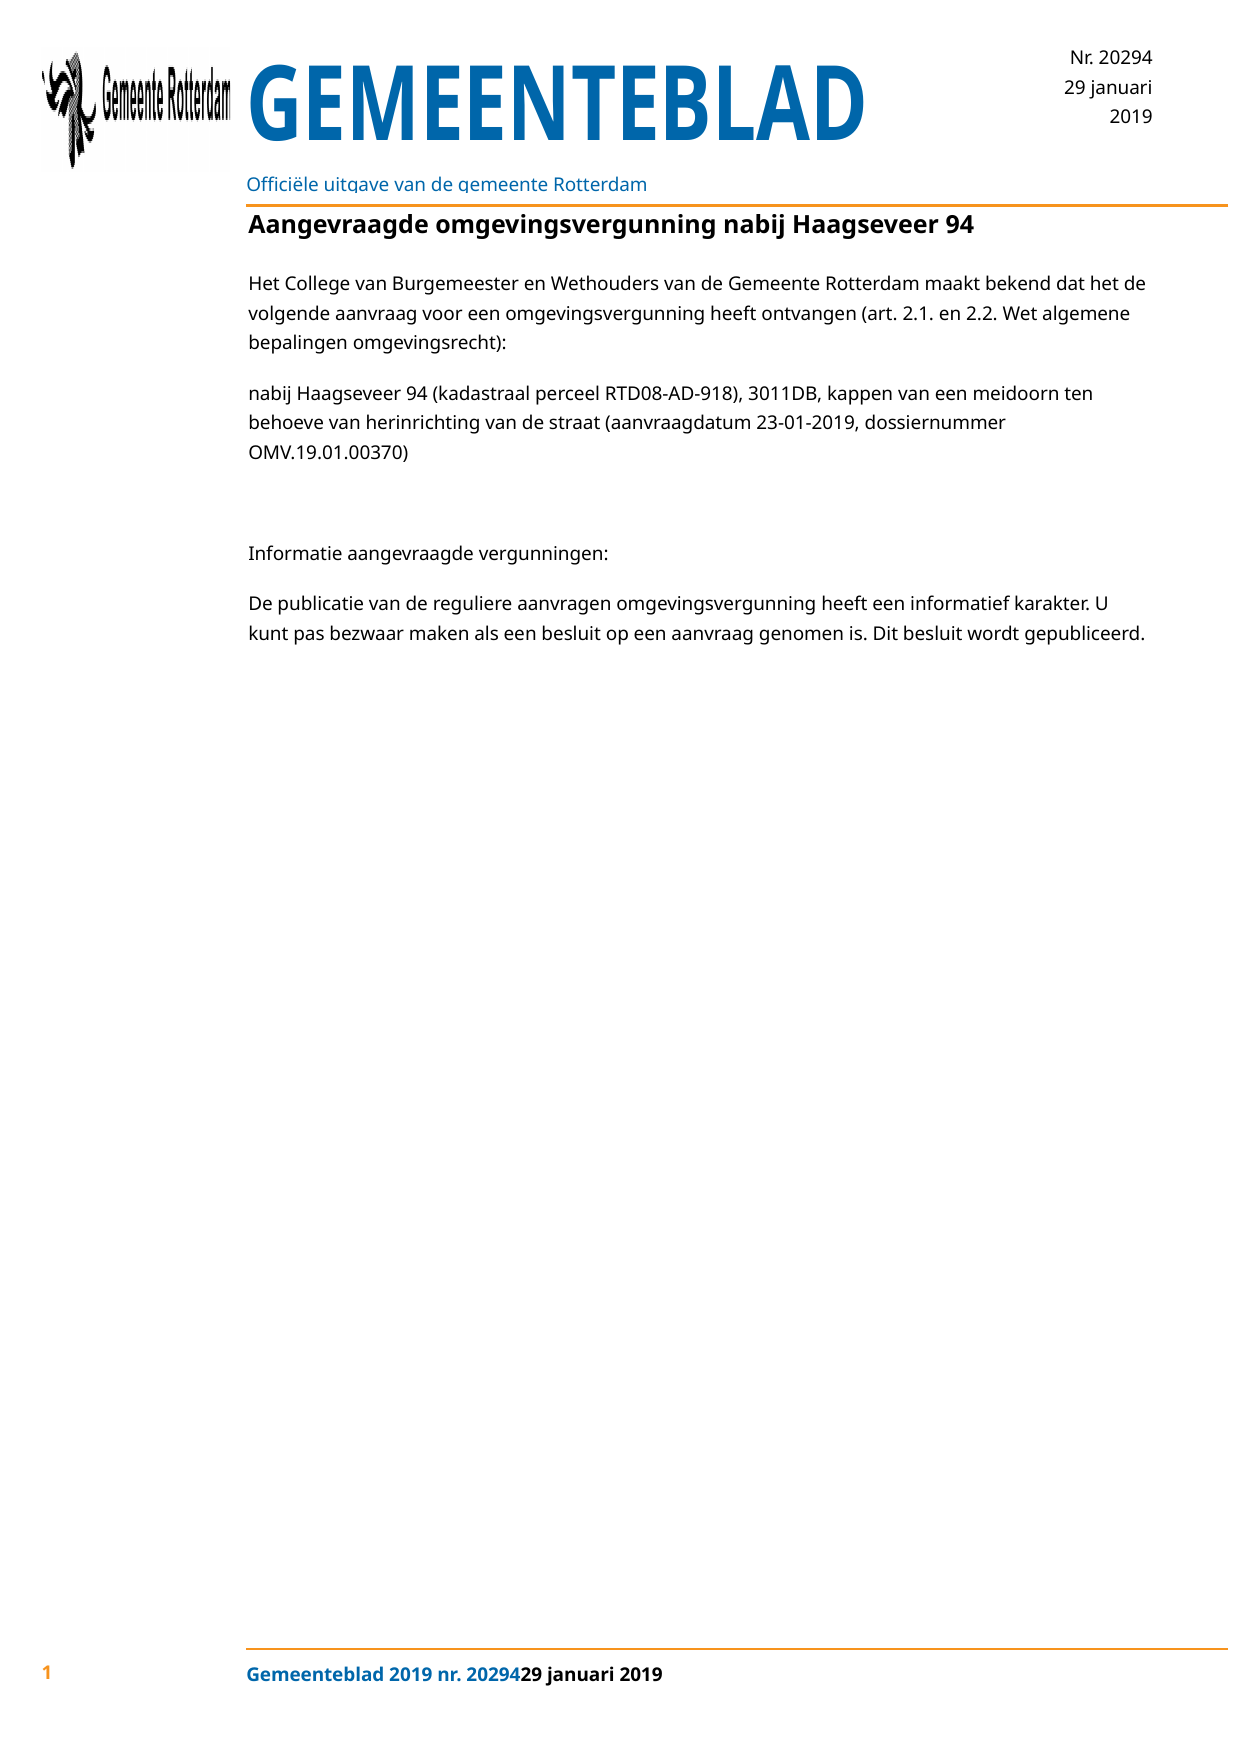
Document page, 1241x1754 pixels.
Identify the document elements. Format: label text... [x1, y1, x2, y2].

text nabij Haagseveer 94 (kadastraal perceel RTD08-AD-918), 3011DB, kappen van een meidoorn ten behoeve van herinrichting van de straat (aanvraagdatum 23-01-2019, dossiernummer OMV.19.01.00370) [248, 380, 1152, 465]
text De publicatie van de reguliere aanvragen omgevingsvergunning heeft een informatief karakter. U kunt pas bezwaar maken als een besluit op een aanvraag genomen is. Dit besluit wordt gepubliceerd. [248, 590, 1152, 646]
text Informatie aangevraagde vergunningen: [248, 540, 1152, 566]
text Aangevraagde omgevingsvergunning nabij Haagseveer 94 [248, 207, 1152, 241]
picture [41, 47, 231, 172]
text Het College van Burgemeester en Wethouders van de Gemeente Rotterdam maakt bekend dat het de volgende aanvraag voor een omgevingsvergunning heeft ontvangen (art. 2.1. en 2.2. Wet algemene bepalingen omgevingsrecht): [248, 270, 1152, 355]
